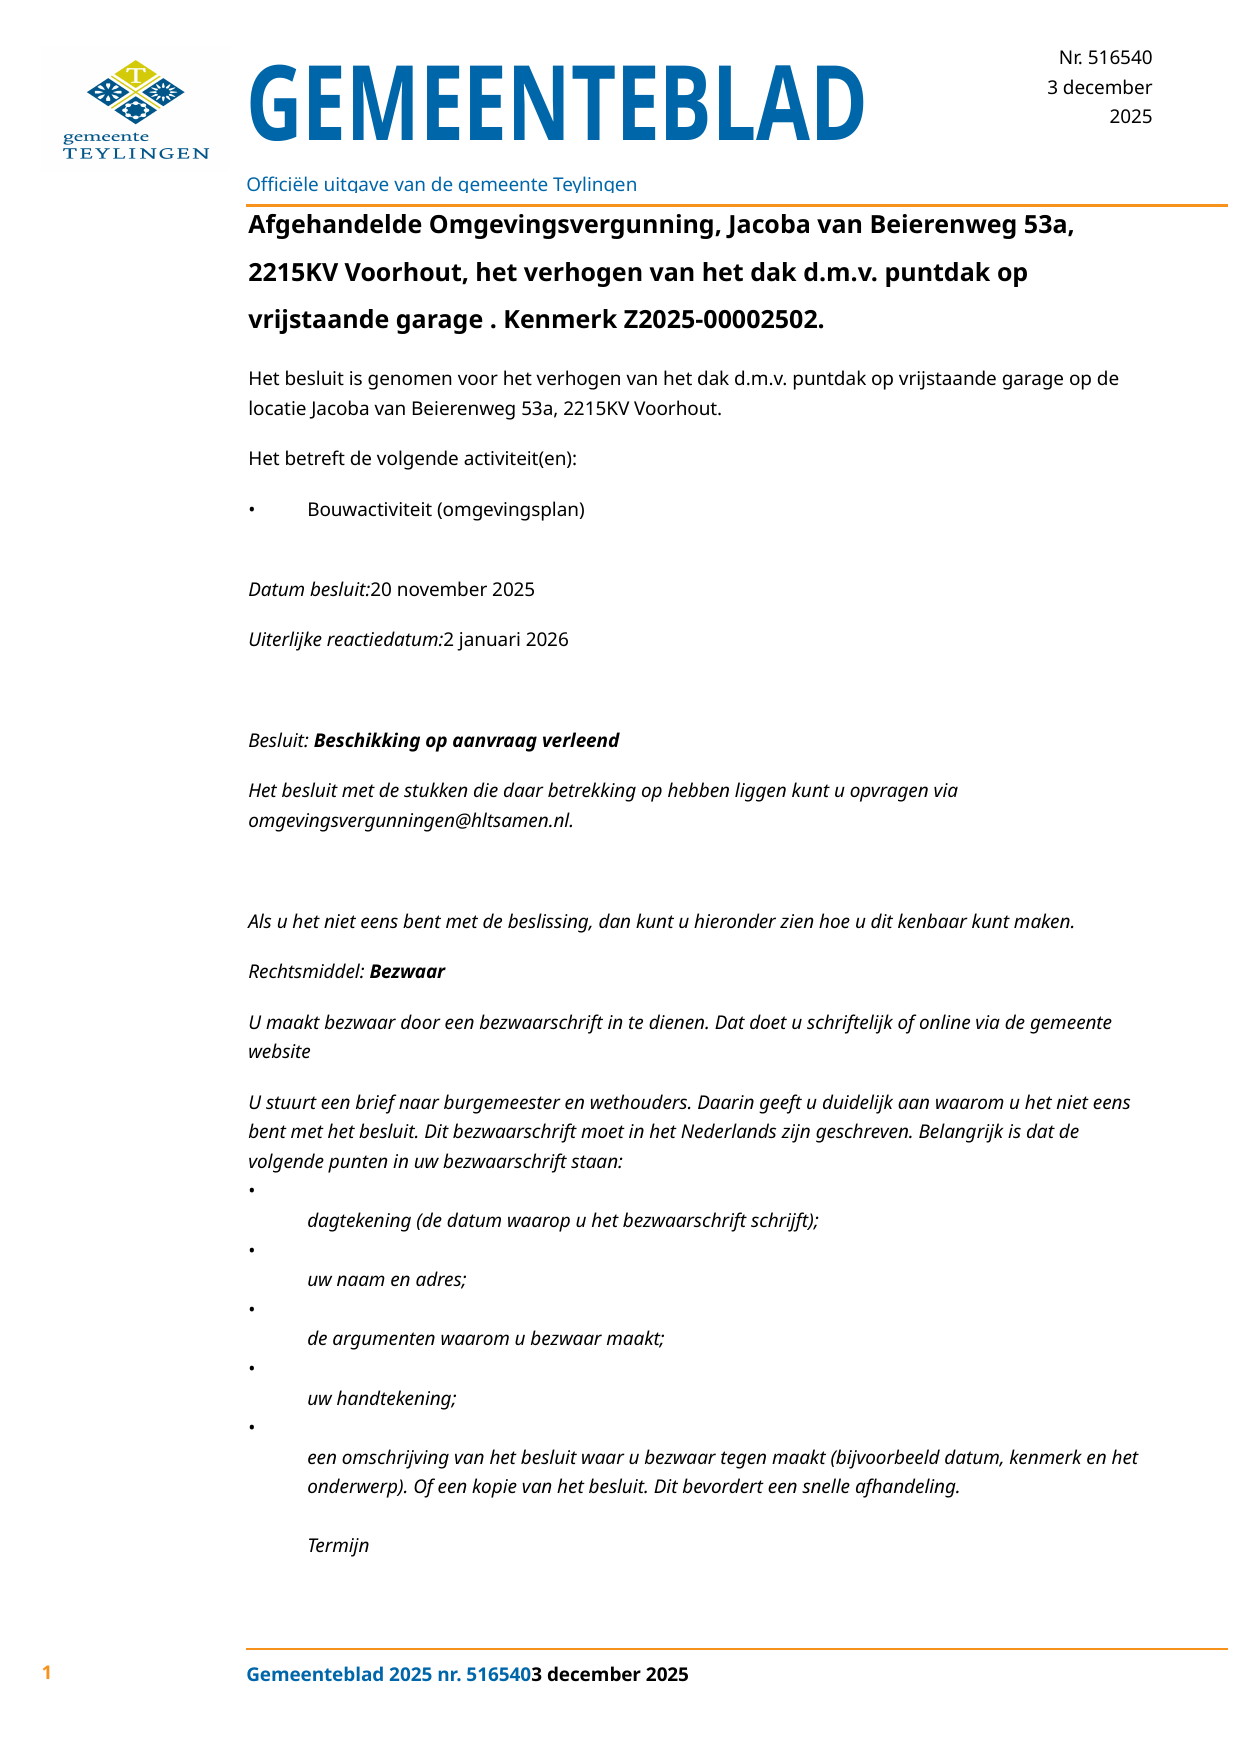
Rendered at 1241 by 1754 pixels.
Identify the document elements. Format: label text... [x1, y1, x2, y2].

text Als u het niet eens bent met de beslissing, dan kunt u hieronder zien hoe u dit kenbaar kunt maken. [248, 908, 1152, 934]
list een omschrijving van het besluit waar u bezwaar tegen maakt (bijvoorbeeld datum, kenmerk en het onderwerp). Of een kopie van het besluit. Dit bevordert een snelle afhandeling. [248, 1444, 1152, 1499]
list uw handtekening; [248, 1385, 1152, 1410]
text Het besluit is genomen voor het verhogen van het dak d.m.v. puntdak op vrijstaande garage op de locatie Jacoba van Beierenweg 53a, 2215KV Voorhout. [248, 366, 1152, 421]
text Afgehandelde Omgevingsvergunning, Jacoba van Beierenweg 53a, 2215KV Voorhout, het verhogen van het dak d.m.v. puntdak op vrijstaande garage . Kenmerk Z2025-00002502. [248, 207, 1152, 336]
text Rechtsmiddel: Bezwaar [248, 958, 1152, 984]
text U maakt bezwaar door een bezwaarschrift in te dienen. Dat doet u schriftelijk of online via de gemeente website [248, 1009, 1152, 1064]
list Bouwactiviteit (omgevingsplan) [248, 496, 1152, 522]
list Termijn [248, 1533, 1152, 1558]
text U stuurt een brief naar burgemeester en wethouders. Daarin geeft u duidelijk aan waarom u het niet eens bent met het besluit. Dit bezwaarschrift moet in het Nederlands zijn geschreven. Belangrijk is dat de volgende punten in uw bezwaarschrift staan: [248, 1089, 1152, 1174]
list uw naam en adres; [248, 1266, 1152, 1292]
list de argumenten waarom u bezwaar maakt; [248, 1326, 1152, 1351]
text Uiterlijke reactiedatum:2 januari 2026 [248, 626, 1152, 652]
picture [41, 47, 231, 172]
text Besluit: Beschikking op aanvraag verleend [248, 727, 1152, 753]
text Het besluit met de stukken die daar betrekking op hebben liggen kunt u opvragen via omgevingsvergunningen@hltsamen.nl. [248, 778, 1152, 833]
list dagtekening (de datum waarop u het bezwaarschrift schrijft); [248, 1207, 1152, 1233]
text Datum besluit:20 november 2025 [248, 576, 1152, 602]
text Het betreft de volgende activiteit(en): [248, 446, 1152, 471]
